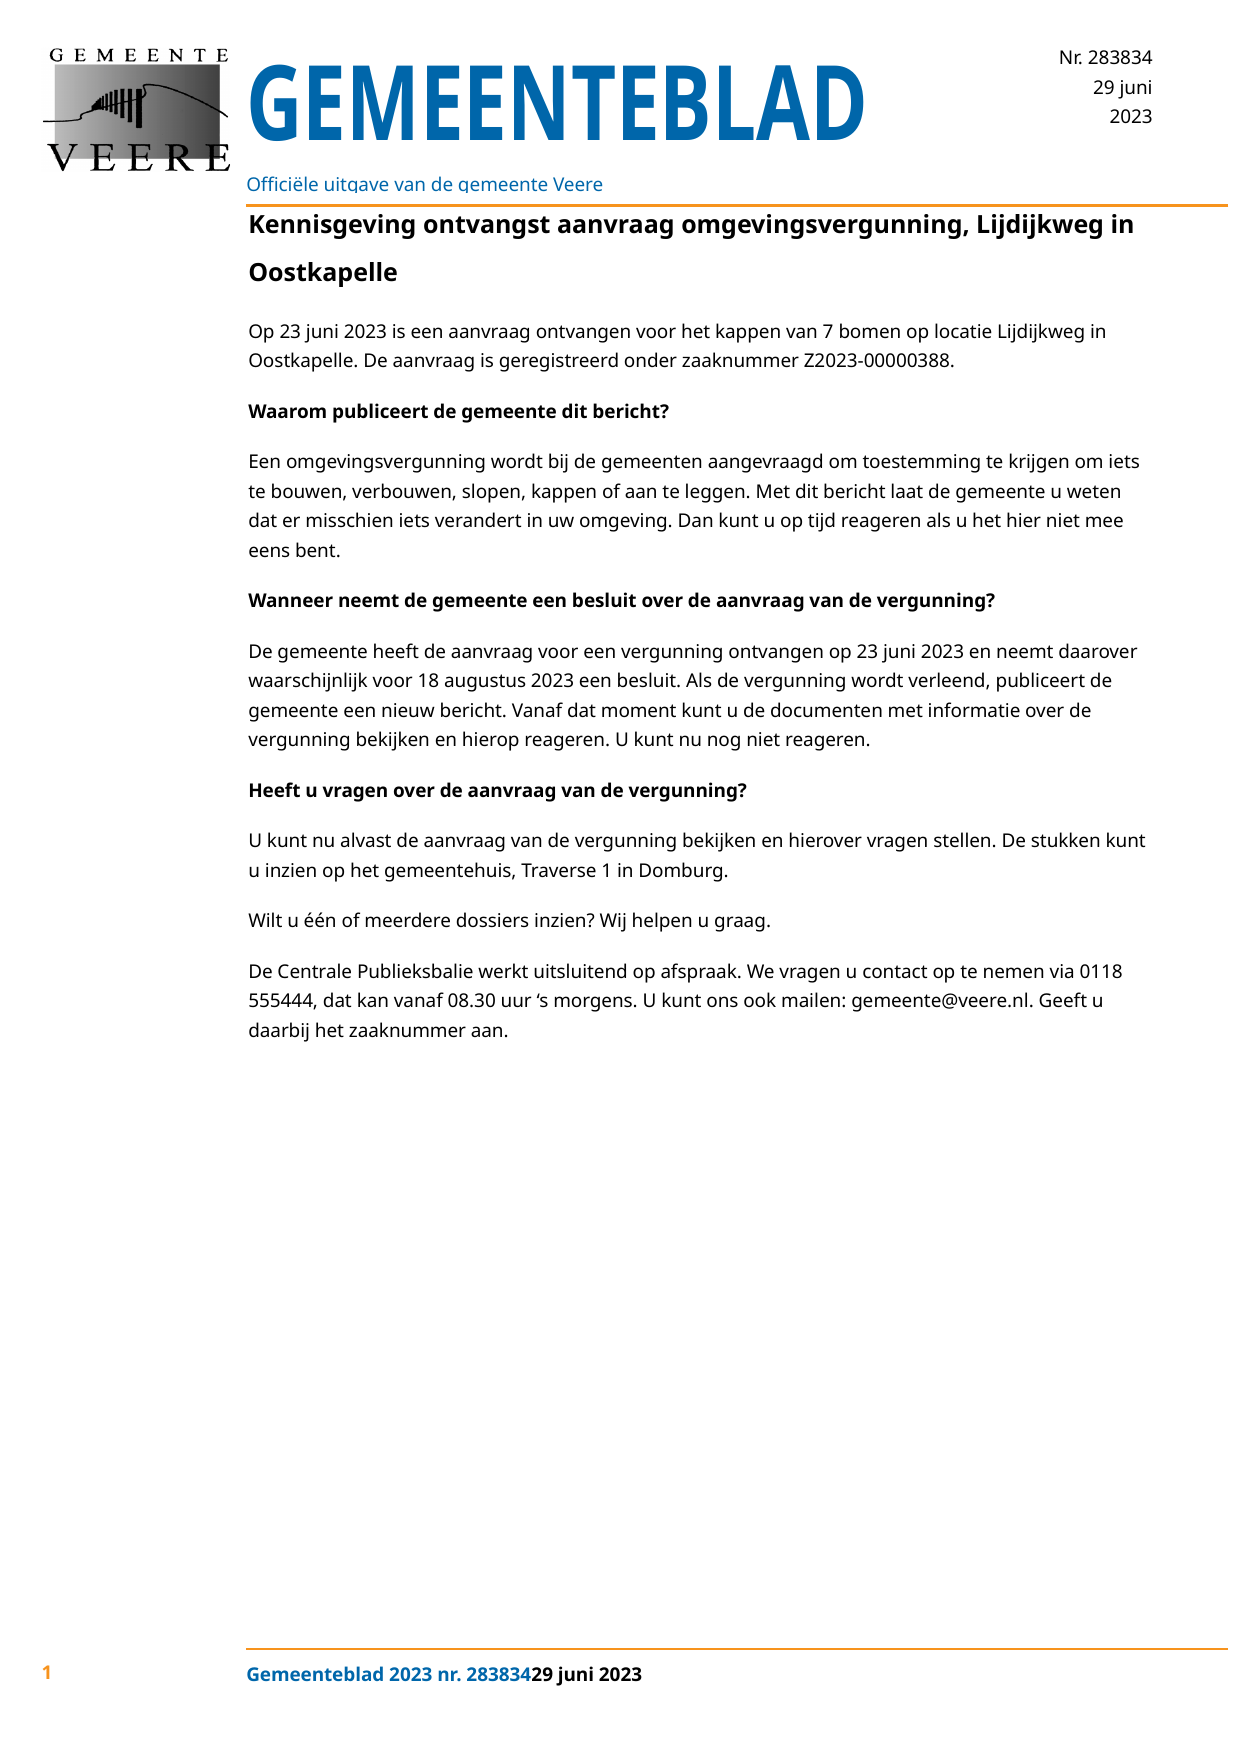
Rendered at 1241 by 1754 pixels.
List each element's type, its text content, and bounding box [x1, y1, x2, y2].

text Kennisgeving ontvangst aanvraag omgevingsvergunning, Lijdijkweg in Oostkapelle [248, 207, 1152, 288]
text Op 23 juni 2023 is een aanvraag ontvangen voor het kappen van 7 bomen op locatie Lijdijkweg in Oostkapelle. De aanvraag is geregistreerd onder zaaknummer Z2023-00000388. [248, 318, 1152, 373]
text Wilt u één of meerdere dossiers inzien? Wij helpen u graag. [248, 907, 1152, 933]
picture [41, 47, 231, 172]
text U kunt nu alvast de aanvraag van de vergunning bekijken en hierover vragen stellen. De stukken kunt u inzien op het gemeentehuis, Traverse 1 in Domburg. [248, 827, 1152, 883]
text De Centrale Publieksbalie werkt uitsluitend op afspraak. We vragen u contact op te nemen via 0118 555444, dat kan vanaf 08.30 uur ‘s morgens. U kunt ons ook mailen: gemeente@veere.nl. Geeft u daarbij het zaaknummer aan. [248, 958, 1152, 1043]
text Waarom publiceert de gemeente dit bericht? [248, 398, 1152, 424]
text Wanneer neemt de gemeente een besluit over de aanvraag van de vergunning? [248, 587, 1152, 613]
text Heeft u vragen over de aanvraag van de vergunning? [248, 777, 1152, 803]
text De gemeente heeft de aanvraag voor een vergunning ontvangen op 23 juni 2023 en neemt daarover waarschijnlijk voor 18 augustus 2023 een besluit. Als de vergunning wordt verleend, publiceert de gemeente een nieuw bericht. Vanaf dat moment kunt u de documenten met informatie over de vergunning bekijken en hierop reageren. U kunt nu nog niet reageren. [248, 638, 1152, 752]
text Een omgevingsvergunning wordt bij de gemeenten aangevraagd om toestemming te krijgen om iets te bouwen, verbouwen, slopen, kappen of aan te leggen. Met dit bericht laat de gemeente u weten dat er misschien iets verandert in uw omgeving. Dan kunt u op tijd reageren als u het hier niet mee eens bent. [248, 448, 1152, 563]
